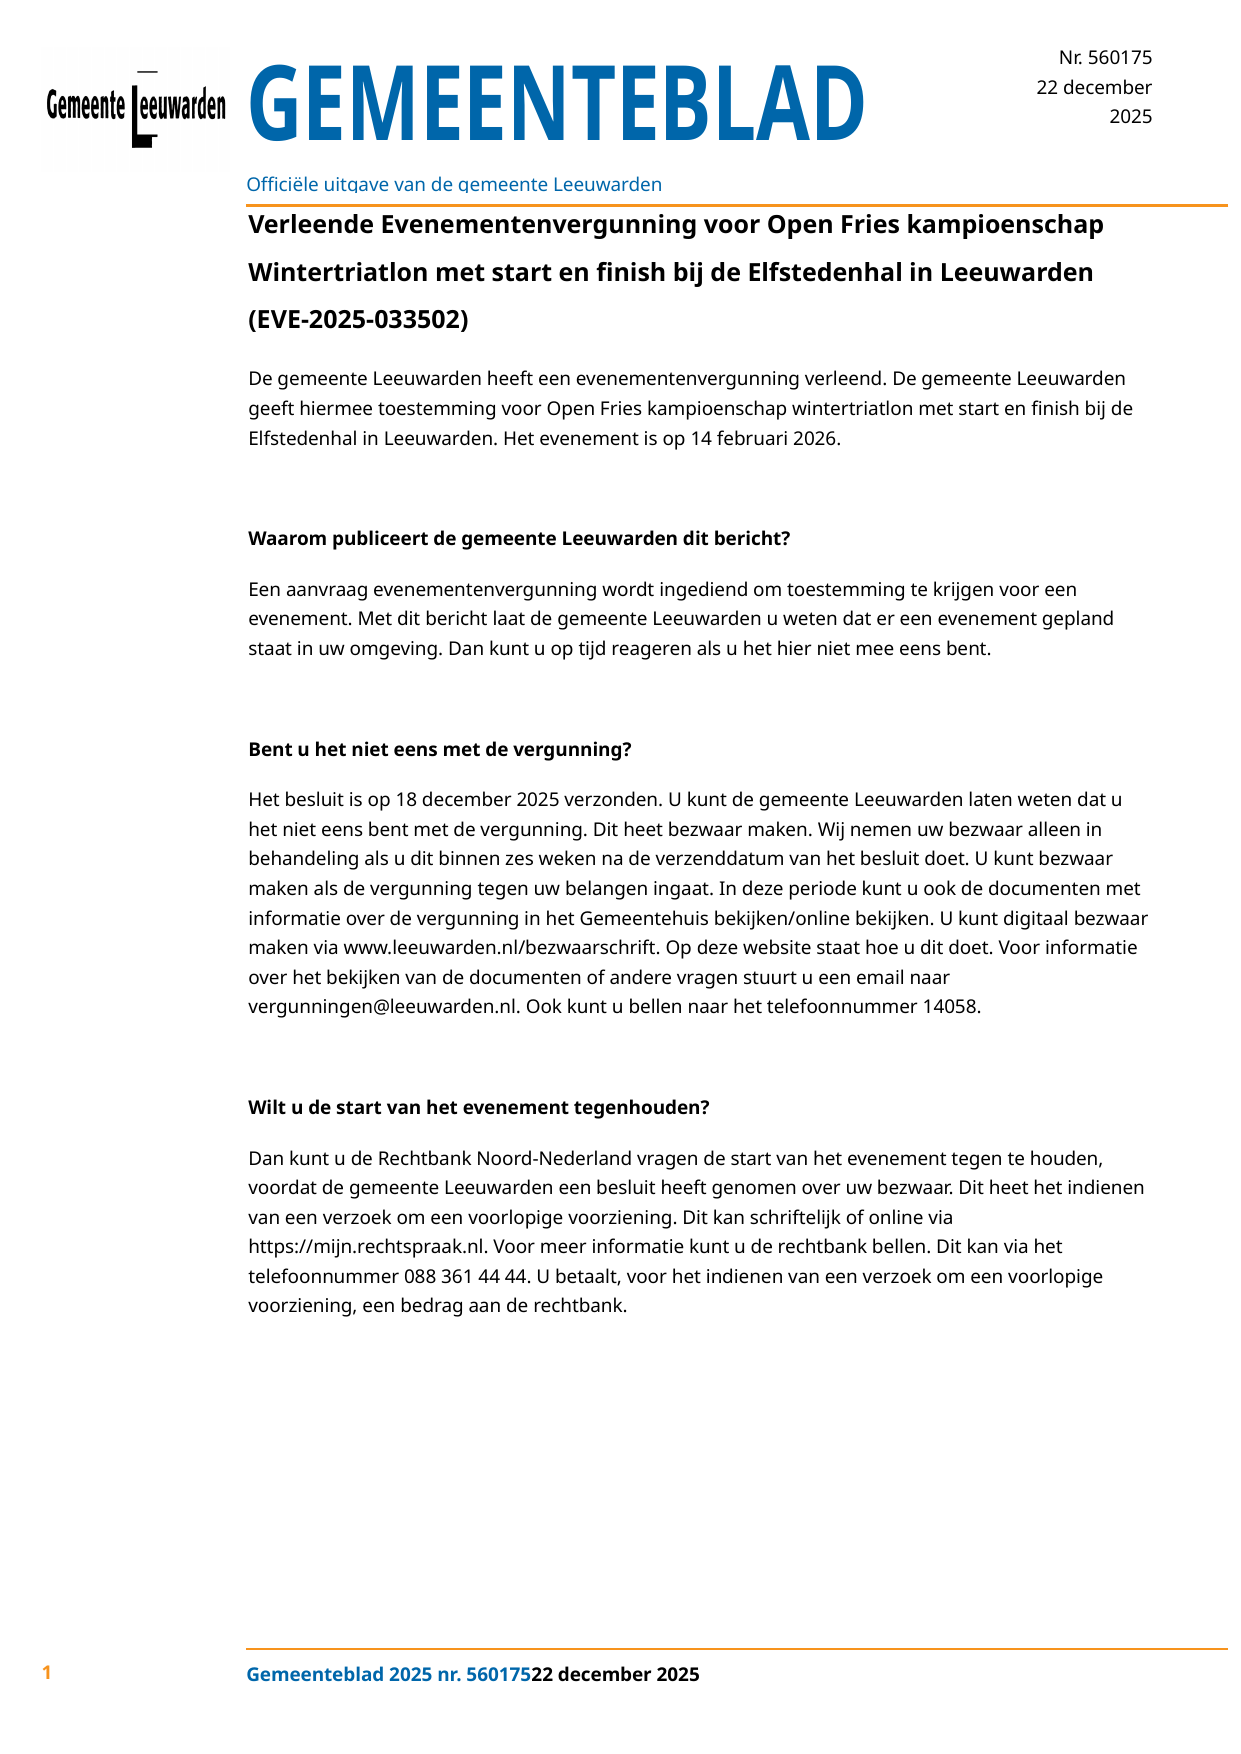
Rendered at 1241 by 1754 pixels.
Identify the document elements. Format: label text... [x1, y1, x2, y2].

text Waarom publiceert de gemeente Leeuwarden dit bericht? [248, 526, 1152, 551]
text Een aanvraag evenementenvergunning wordt ingediend om toestemming te krijgen voor een evenement. Met dit bericht laat de gemeente Leeuwarden u weten dat er een evenement gepland staat in uw omgeving. Dan kunt u op tijd reageren als u het hier niet mee eens bent. [248, 576, 1152, 661]
text Bent u het niet eens met de vergunning? [248, 736, 1152, 762]
text Het besluit is op 18 december 2025 verzonden. U kunt de gemeente Leeuwarden laten weten dat u het niet eens bent met de vergunning. Dit heet bezwaar maken. Wij nemen uw bezwaar alleen in behandeling als u dit binnen zes weken na de verzenddatum van het besluit doet. U kunt bezwaar maken als de vergunning tegen uw belangen ingaat. In deze periode kunt u ook de documenten met informatie over de vergunning in het Gemeentehuis bekijken/online bekijken. U kunt digitaal bezwaar maken via www.leeuwarden.nl/bezwaarschrift. Op deze website staat hoe u dit doet. Voor informatie over het bekijken van de documenten of andere vragen stuurt u een email naar vergunningen@leeuwarden.nl. Ook kunt u bellen naar het telefoonnummer 14058. [248, 786, 1152, 1019]
text Verleende Evenementenvergunning voor Open Fries kampioenschap Wintertriatlon met start en finish bij de Elfstedenhal in Leeuwarden (EVE-2025-033502) [248, 207, 1152, 336]
text Wilt u de start van het evenement tegenhouden? [248, 1094, 1152, 1120]
text De gemeente Leeuwarden heeft een evenementenvergunning verleend. De gemeente Leeuwarden geeft hiermee toestemming voor Open Fries kampioenschap wintertriatlon met start en finish bij de Elfstedenhal in Leeuwarden. Het evenement is op 14 februari 2026. [248, 366, 1152, 450]
picture [41, 47, 231, 172]
text Dan kunt u de Rechtbank Noord-Nederland vragen de start van het evenement tegen te houden, voordat de gemeente Leeuwarden een besluit heeft genomen over uw bezwaar. Dit heet het indienen van een verzoek om een voorlopige voorziening. Dit kan schriftelijk of online via https://mijn.rechtspraak.nl. Voor meer informatie kunt u de rechtbank bellen. Dit kan via het telefoonnummer 088 361 44 44. U betaalt, voor het indienen van een verzoek om een voorlopige voorziening, een bedrag aan de rechtbank. [248, 1145, 1152, 1318]
